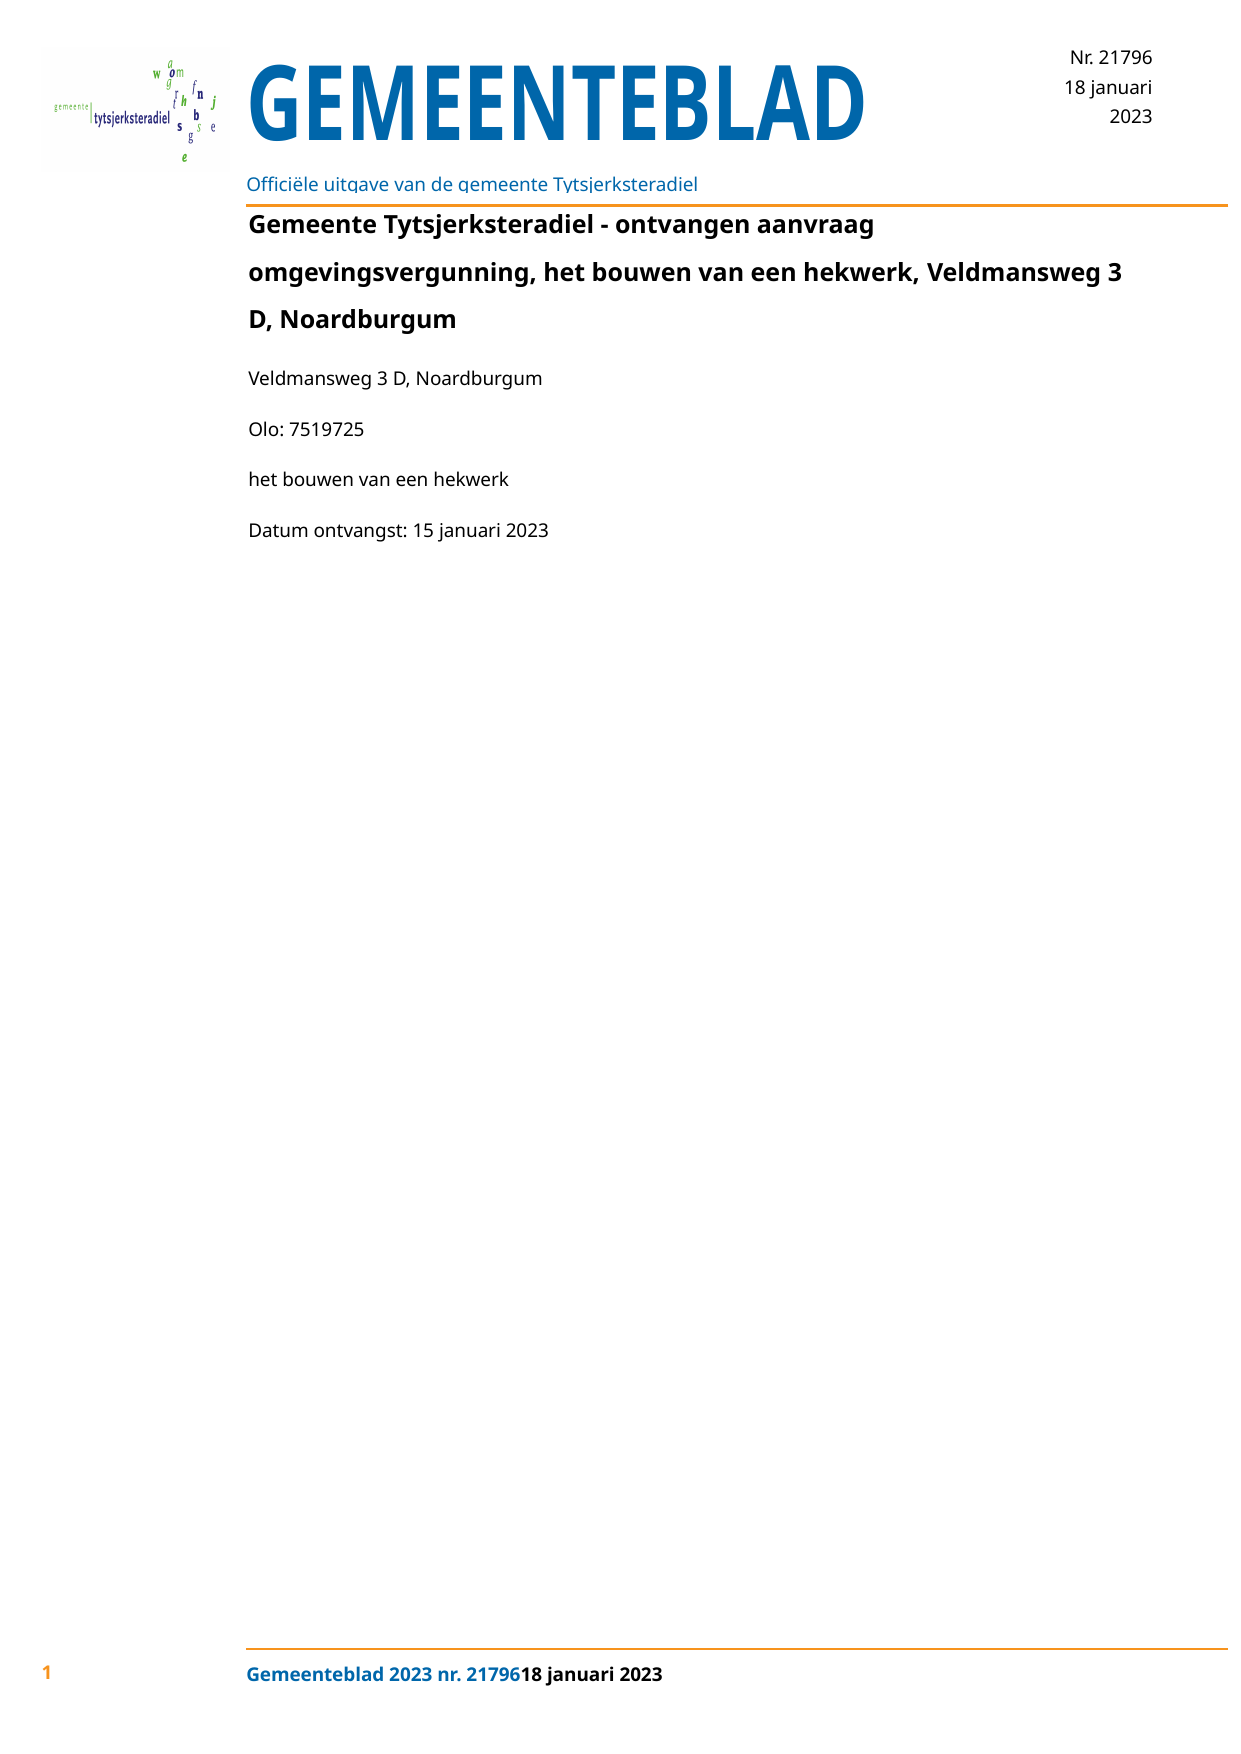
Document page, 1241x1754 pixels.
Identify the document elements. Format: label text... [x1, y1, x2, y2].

text Gemeente Tytsjerksteradiel - ontvangen aanvraag omgevingsvergunning, het bouwen van een hekwerk, Veldmansweg 3 D, Noardburgum [248, 207, 1152, 336]
text Datum ontvangst: 15 januari 2023 [248, 517, 1152, 542]
text Olo: 7519725 [248, 416, 1152, 442]
picture [41, 47, 231, 172]
text Veldmansweg 3 D, Noardburgum [248, 366, 1152, 391]
text het bouwen van een hekwerk [248, 466, 1152, 492]
